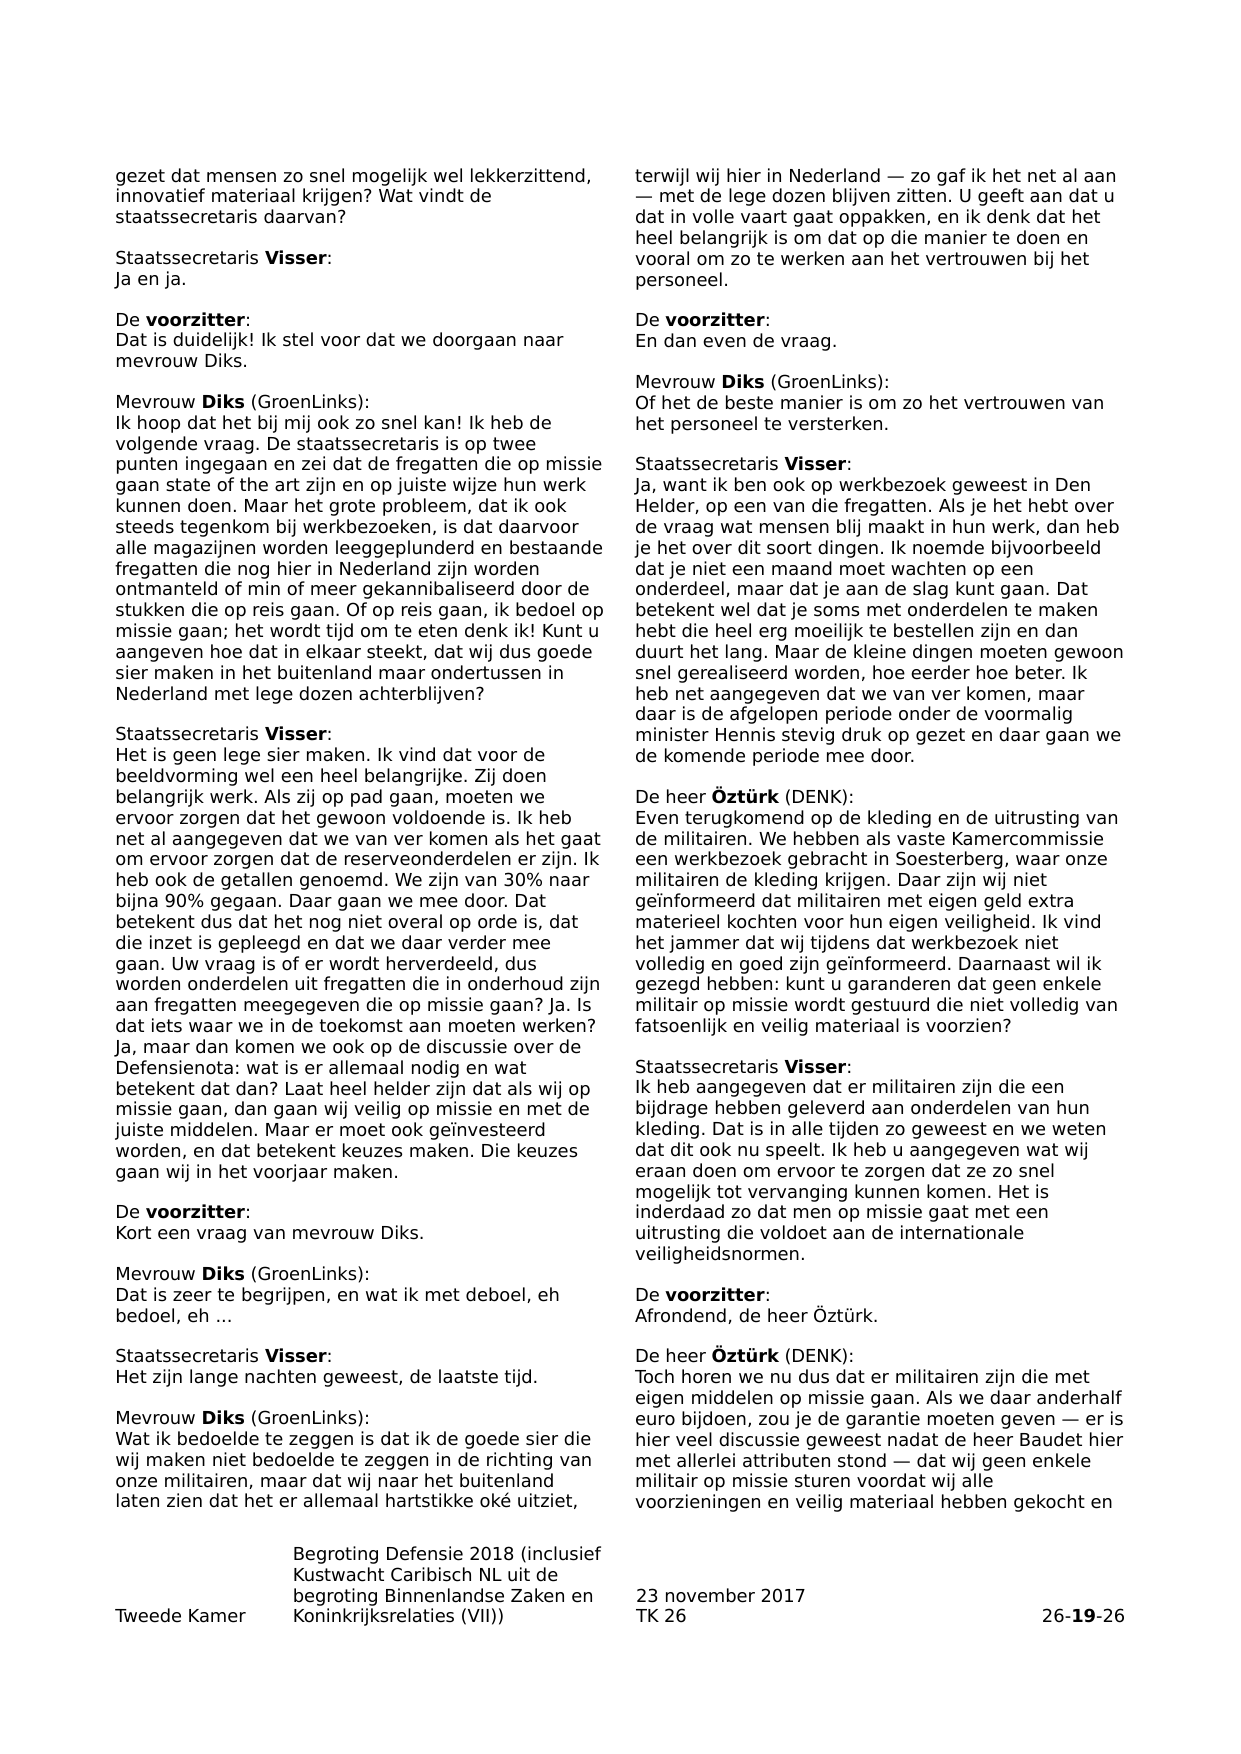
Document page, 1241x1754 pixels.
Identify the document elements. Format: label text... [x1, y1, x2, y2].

text Dat is duidelijk! Ik stel voor dat we doorgaan naar mevrouw Diks. [115, 330, 605, 372]
text Staatssecretaris Visser: [115, 1346, 605, 1367]
text Toch horen we nu dus dat er militairen zijn die met eigen middelen op missie gaan. Als we daar anderhalf euro bijdoen, zou je de garantie moeten geven — er is hier veel discussie geweest nadat de heer Baudet hier met allerlei attributen stond — dat wij geen enkele militair op missie sturen voordat wij alle voorzieningen en veilig materiaal hebben gekocht en [635, 1367, 1125, 1513]
text En dan even de vraag. [635, 331, 1125, 352]
text Het is geen lege sier maken. Ik vind dat voor de beeldvorming wel een heel belangrijke. Zij doen belangrijk werk. Als zij op pad gaan, moeten we ervoor zorgen dat het gewoon voldoende is. Ik heb net al aangegeven dat we van ver komen als het gaat om ervoor zorgen dat de reserveonderdelen er zijn. Ik heb ook de getallen genoemd. We zijn van 30% naar bijna 90% gegaan. Daar gaan we mee door. Dat betekent dus dat het nog niet overal op orde is, dat die inzet is gepleegd en dat we daar verder mee gaan. Uw vraag is of er wordt herverdeeld, dus worden onderdelen uit fregatten die in onderhoud zijn aan fregatten meegegeven die op missie gaan? Ja. Is dat iets waar we in de toekomst aan moeten werken? Ja, maar dan komen we ook op de discussie over de Defensienota: wat is er allemaal nodig en wat betekent dat dan? Laat heel helder zijn dat als wij op missie gaan, dan gaan wij veilig op missie en met de juiste middelen. Maar er moet ook geïnvesteerd worden, en dat betekent keuzes maken. Die keuzes gaan wij in het voorjaar maken. [115, 745, 605, 1182]
text Ja en ja. [115, 268, 605, 289]
text Staatssecretaris Visser: [635, 1057, 1125, 1077]
text Mevrouw Diks (GroenLinks): [115, 392, 605, 412]
text Mevrouw Diks (GroenLinks): [635, 372, 1125, 393]
text Kort een vraag van mevrouw Diks. [115, 1223, 605, 1244]
text Ik heb aangegeven dat er militairen zijn die een bijdrage hebben geleverd aan onderdelen van hun kleding. Dat is in alle tijden zo geweest en we weten dat dit ook nu speelt. Ik heb u aangegeven wat wij eraan doen om ervoor te zorgen dat ze zo snel mogelijk tot vervanging kunnen komen. Het is inderdaad zo dat men op missie gaat met een uitrusting die voldoet aan de internationale veiligheidsnormen. [635, 1077, 1125, 1265]
text gezet dat mensen zo snel mogelijk wel lekkerzittend, innovatief materiaal krijgen? Wat vindt de staatssecretaris daarvan? [115, 165, 605, 228]
text Of het de beste manier is om zo het vertrouwen van het personeel te versterken. [635, 393, 1125, 434]
text Mevrouw Diks (GroenLinks): [115, 1264, 605, 1285]
text Staatssecretaris Visser: [115, 248, 605, 268]
text Staatssecretaris Visser: [115, 724, 605, 745]
text Ik hoop dat het bij mij ook zo snel kan! Ik heb de volgende vraag. De staatssecretaris is op twee punten ingegaan en zei dat de fregatten die op missie gaan state of the art zijn en op juiste wijze hun werk kunnen doen. Maar het grote probleem, dat ik ook steeds tegenkom bij werkbezoeken, is dat daarvoor alle magazijnen worden leeggeplunderd en bestaande fregatten die nog hier in Nederland zijn worden ontmanteld of min of meer gekannibaliseerd door de stukken die op reis gaan. Of op reis gaan, ik bedoel op missie gaan; het wordt tijd om te eten denk ik! Kunt u aangeven hoe dat in elkaar steekt, dat wij dus goede sier maken in het buitenland maar ondertussen in Nederland met lege dozen achterblijven? [115, 412, 605, 704]
text terwijl wij hier in Nederland — zo gaf ik het net al aan — met de lege dozen blijven zitten. U geeft aan dat u dat in volle vaart gaat oppakken, en ik denk dat het heel belangrijk is om dat op die manier te doen en vooral om zo te werken aan het vertrouwen bij het personeel. [635, 165, 1125, 290]
text De heer Öztürk (DENK): [635, 1346, 1125, 1367]
text Het zijn lange nachten geweest, de laatste tijd. [115, 1367, 605, 1388]
text Even terugkomend op de kleding en de uitrusting van de militairen. We hebben als vaste Kamercommissie een werkbezoek gebracht in Soesterberg, waar onze militairen de kleding krijgen. Daar zijn wij niet geïnformeerd dat militairen met eigen geld extra materieel kochten voor hun eigen veiligheid. Ik vind het jammer dat wij tijdens dat werkbezoek niet volledig en goed zijn geïnformeerd. Daarnaast wil ik gezegd hebben: kunt u garanderen dat geen enkele militair op missie wordt gestuurd die niet volledig van fatsoenlijk en veilig materiaal is voorzien? [635, 807, 1125, 1037]
text De voorzitter: [635, 310, 1125, 331]
text Dat is zeer te begrijpen, en wat ik met deboel, eh bedoel, eh ... [115, 1285, 605, 1326]
text De voorzitter: [115, 309, 605, 330]
text De heer Öztürk (DENK): [635, 787, 1125, 807]
text Ja, want ik ben ook op werkbezoek geweest in Den Helder, op een van die fregatten. Als je het hebt over de vraag wat mensen blij maakt in hun werk, dan heb je het over dit soort dingen. Ik noemde bijvoorbeeld dat je niet een maand moet wachten op een onderdeel, maar dat je aan de slag kunt gaan. Dat betekent wel dat je soms met onderdelen te maken hebt die heel erg moeilijk te bestellen zijn en dan duurt het lang. Maar de kleine dingen moeten gewoon snel gerealiseerd worden, hoe eerder hoe beter. Ik heb net aangegeven dat we van ver komen, maar daar is de afgelopen periode onder de voormalig minister Hennis stevig druk op gezet en daar gaan we de komende periode mee door. [635, 475, 1125, 767]
text De voorzitter: [115, 1202, 605, 1223]
text Wat ik bedoelde te zeggen is dat ik de goede sier die wij maken niet bedoelde te zeggen in de richting van onze militairen, maar dat wij naar het buitenland laten zien dat het er allemaal hartstikke oké uitziet, [115, 1429, 605, 1512]
text De voorzitter: [635, 1285, 1125, 1306]
text Mevrouw Diks (GroenLinks): [115, 1408, 605, 1429]
text Afrondend, de heer Öztürk. [635, 1306, 1125, 1326]
text Staatssecretaris Visser: [635, 454, 1125, 475]
